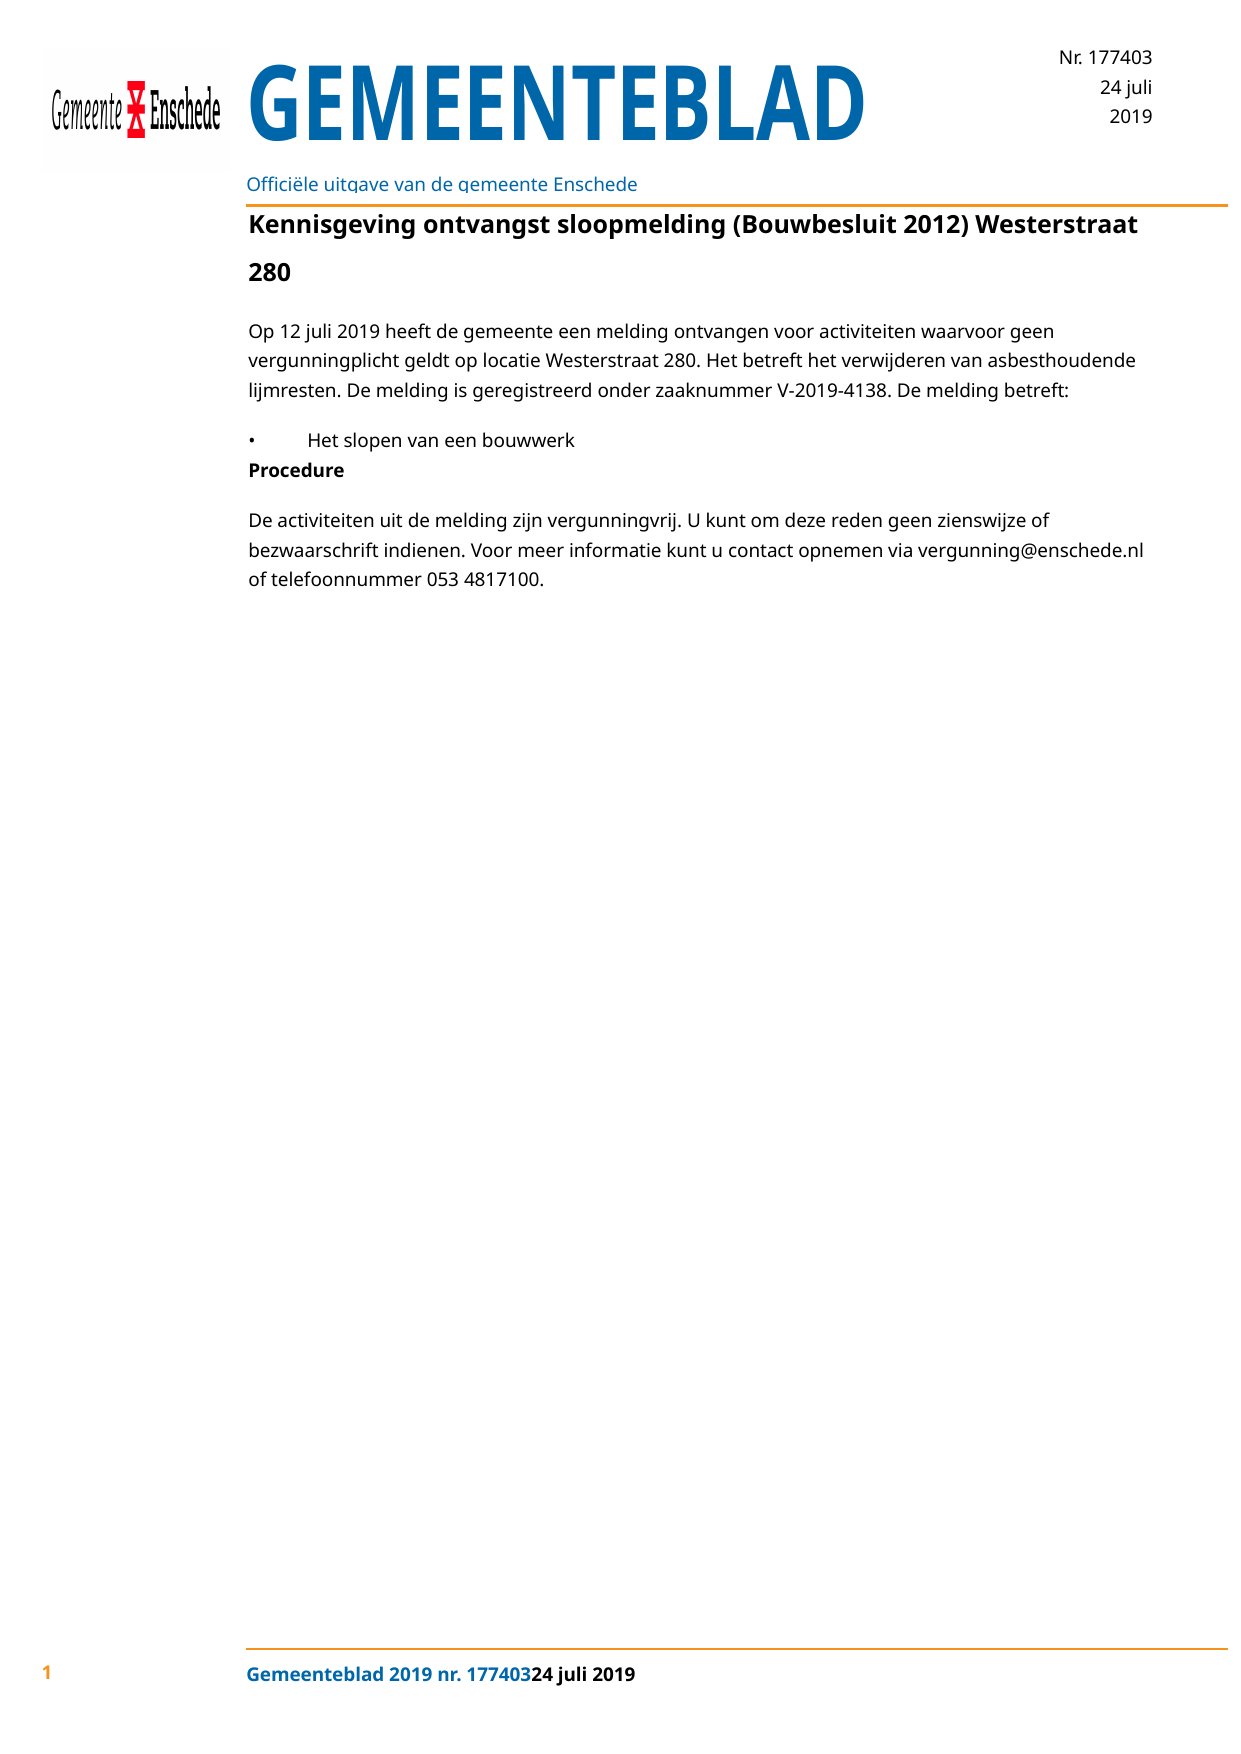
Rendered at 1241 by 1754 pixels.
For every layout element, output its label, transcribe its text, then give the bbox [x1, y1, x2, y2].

text De activiteiten uit de melding zijn vergunningvrij. U kunt om deze reden geen zienswijze of bezwaarschrift indienen. Voor meer informatie kunt u contact opnemen via vergunning@enschede.nl of telefoonnummer 053 4817100. [248, 507, 1152, 592]
list Het slopen van een bouwwerk [248, 427, 1152, 453]
picture [41, 47, 231, 172]
text Kennisgeving ontvangst sloopmelding (Bouwbesluit 2012) Westerstraat 280 [248, 207, 1152, 288]
text Procedure [248, 457, 1152, 483]
text Op 12 juli 2019 heeft de gemeente een melding ontvangen voor activiteiten waarvoor geen vergunningplicht geldt op locatie Westerstraat 280. Het betreft het verwijderen van asbesthoudende lijmresten. De melding is geregistreerd onder zaaknummer V-2019-4138. De melding betreft: [248, 318, 1152, 403]
